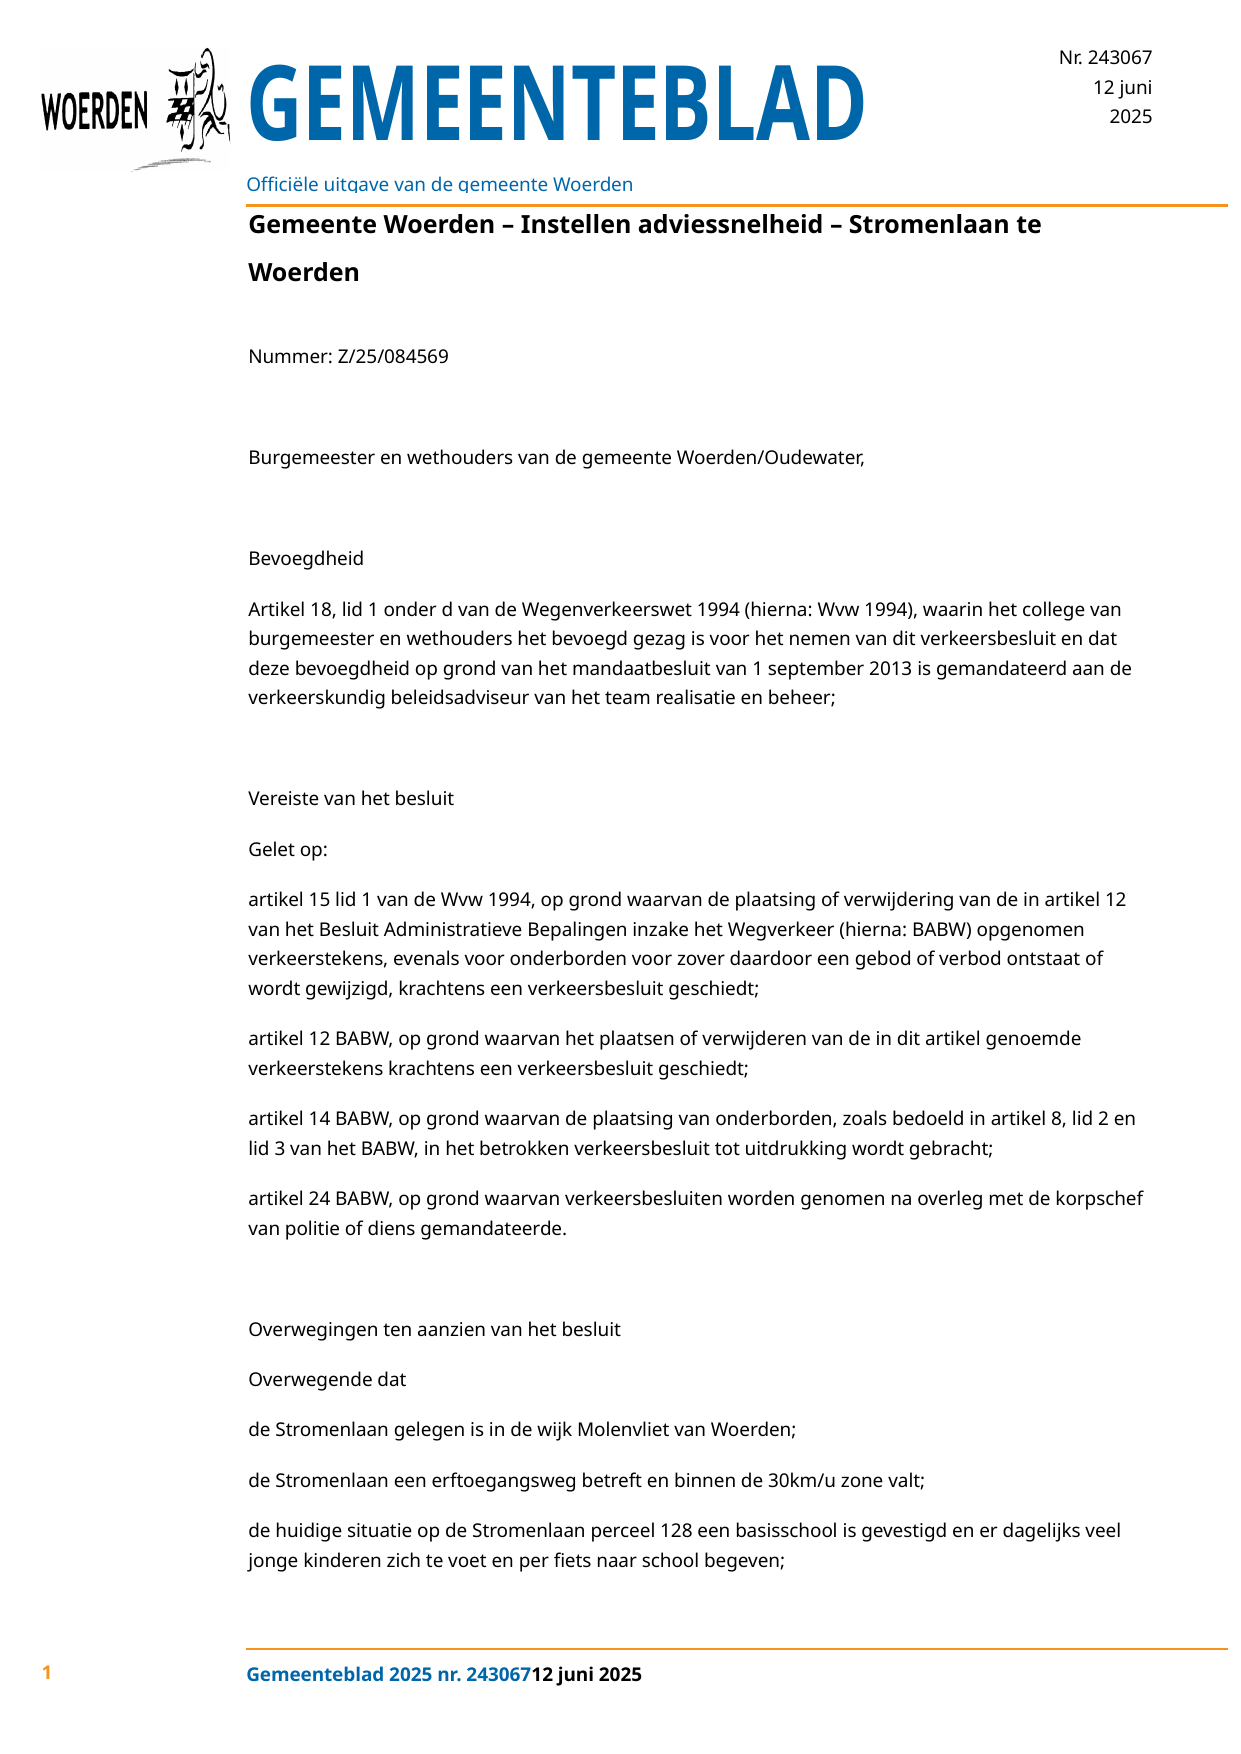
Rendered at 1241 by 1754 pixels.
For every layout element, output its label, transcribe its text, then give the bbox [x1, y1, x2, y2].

text Nummer: Z/25/084569 [248, 344, 1152, 369]
text de Stromenlaan gelegen is in de wijk Molenvliet van Woerden; [248, 1417, 1152, 1442]
text de Stromenlaan een erftoegangsweg betreft en binnen de 30km/u zone valt; [248, 1467, 1152, 1493]
text Overwegingen ten aanzien van het besluit [248, 1316, 1152, 1341]
text de huidige situatie op de Stromenlaan perceel 128 een basisschool is gevestigd en er dagelijks veel jonge kinderen zich te voet en per fiets naar school begeven; [248, 1517, 1152, 1573]
text Gemeente Woerden – Instellen adviessnelheid – Stromenlaan te Woerden [248, 207, 1152, 288]
text artikel 12 BABW, op grond waarvan het plaatsen of verwijderen van de in dit artikel genoemde verkeerstekens krachtens een verkeersbesluit geschiedt; [248, 1025, 1152, 1081]
text Artikel 18, lid 1 onder d van de Wegenverkeerswet 1994 (hierna: Wvw 1994), waarin het college van burgemeester en wethouders het bevoegd gezag is voor het nemen van dit verkeersbesluit en dat deze bevoegdheid op grond van het mandaatbesluit van 1 september 2013 is gemandateerd aan de verkeerskundig beleidsadviseur van het team realisatie en beheer; [248, 596, 1152, 710]
text Bevoegdheid [248, 545, 1152, 571]
text Gelet op: [248, 836, 1152, 861]
text artikel 14 BABW, op grond waarvan de plaatsing van onderborden, zoals bedoeld in artikel 8, lid 2 en lid 3 van het BABW, in het betrokken verkeersbesluit tot uitdrukking wordt gebracht; [248, 1105, 1152, 1161]
text Burgemeester en wethouders van de gemeente Woerden/Oudewater, [248, 444, 1152, 470]
text Overwegende dat [248, 1366, 1152, 1392]
text Vereiste van het besluit [248, 785, 1152, 811]
text artikel 24 BABW, op grond waarvan verkeersbesluiten worden genomen na overleg met de korpschef van politie of diens gemandateerde. [248, 1185, 1152, 1241]
picture [41, 47, 231, 172]
text artikel 15 lid 1 van de Wvw 1994, op grond waarvan de plaatsing of verwijdering van de in artikel 12 van het Besluit Administratieve Bepalingen inzake het Wegverkeer (hierna: BABW) opgenomen verkeerstekens, evenals voor onderborden voor zover daardoor een gebod of verbod ontstaat of wordt gewijzigd, krachtens een verkeersbesluit geschiedt; [248, 886, 1152, 1001]
